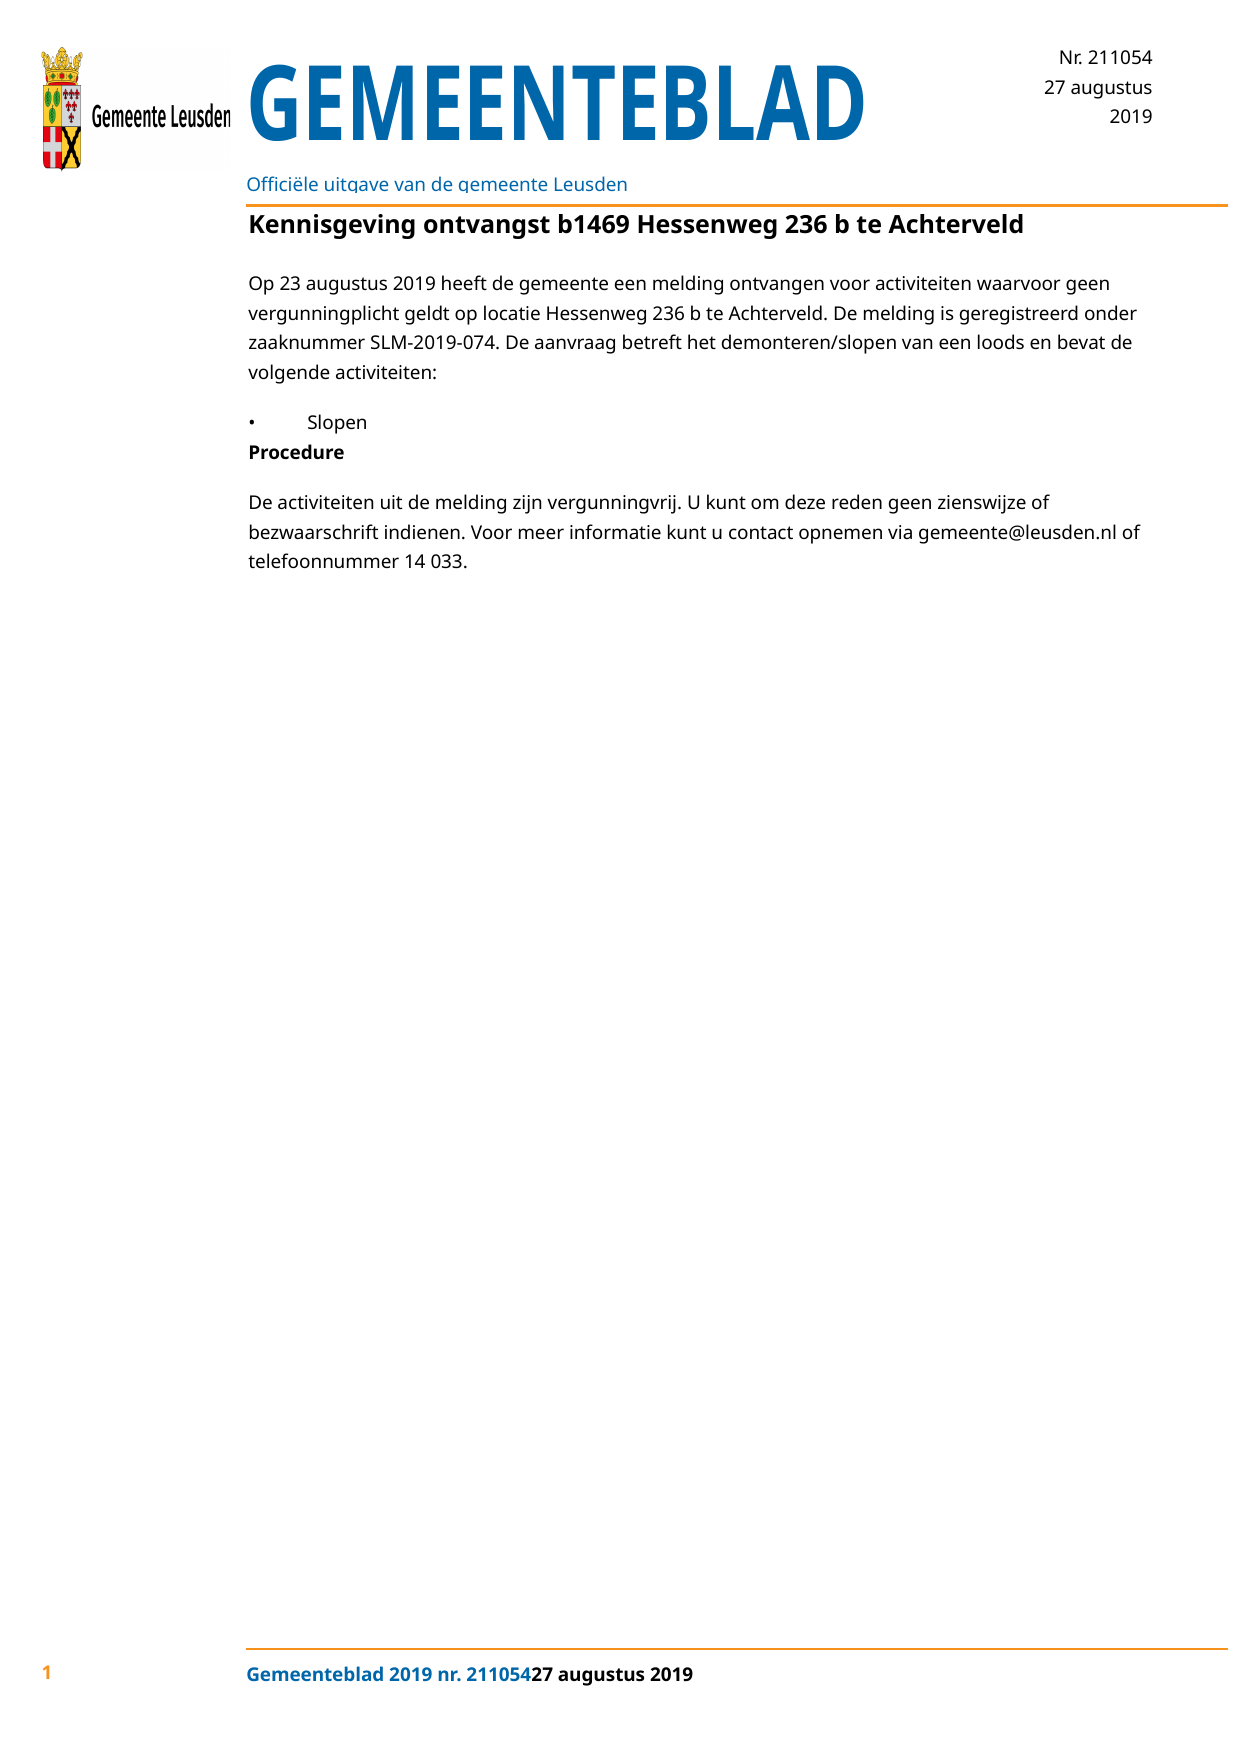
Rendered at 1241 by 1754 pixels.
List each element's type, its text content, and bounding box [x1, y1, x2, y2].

picture [41, 47, 231, 172]
text Kennisgeving ontvangst b1469 Hessenweg 236 b te Achterveld [248, 207, 1152, 241]
text Procedure [248, 439, 1152, 465]
text De activiteiten uit de melding zijn vergunningvrij. U kunt om deze reden geen zienswijze of bezwaarschrift indienen. Voor meer informatie kunt u contact opnemen via gemeente@leusden.nl of telefoonnummer 14 033. [248, 489, 1152, 574]
list Slopen [248, 409, 1152, 435]
text Op 23 augustus 2019 heeft de gemeente een melding ontvangen voor activiteiten waarvoor geen vergunningplicht geldt op locatie Hessenweg 236 b te Achterveld. De melding is geregistreerd onder zaaknummer SLM-2019-074. De aanvraag betreft het demonteren/slopen van een loods en bevat de volgende activiteiten: [248, 270, 1152, 385]
